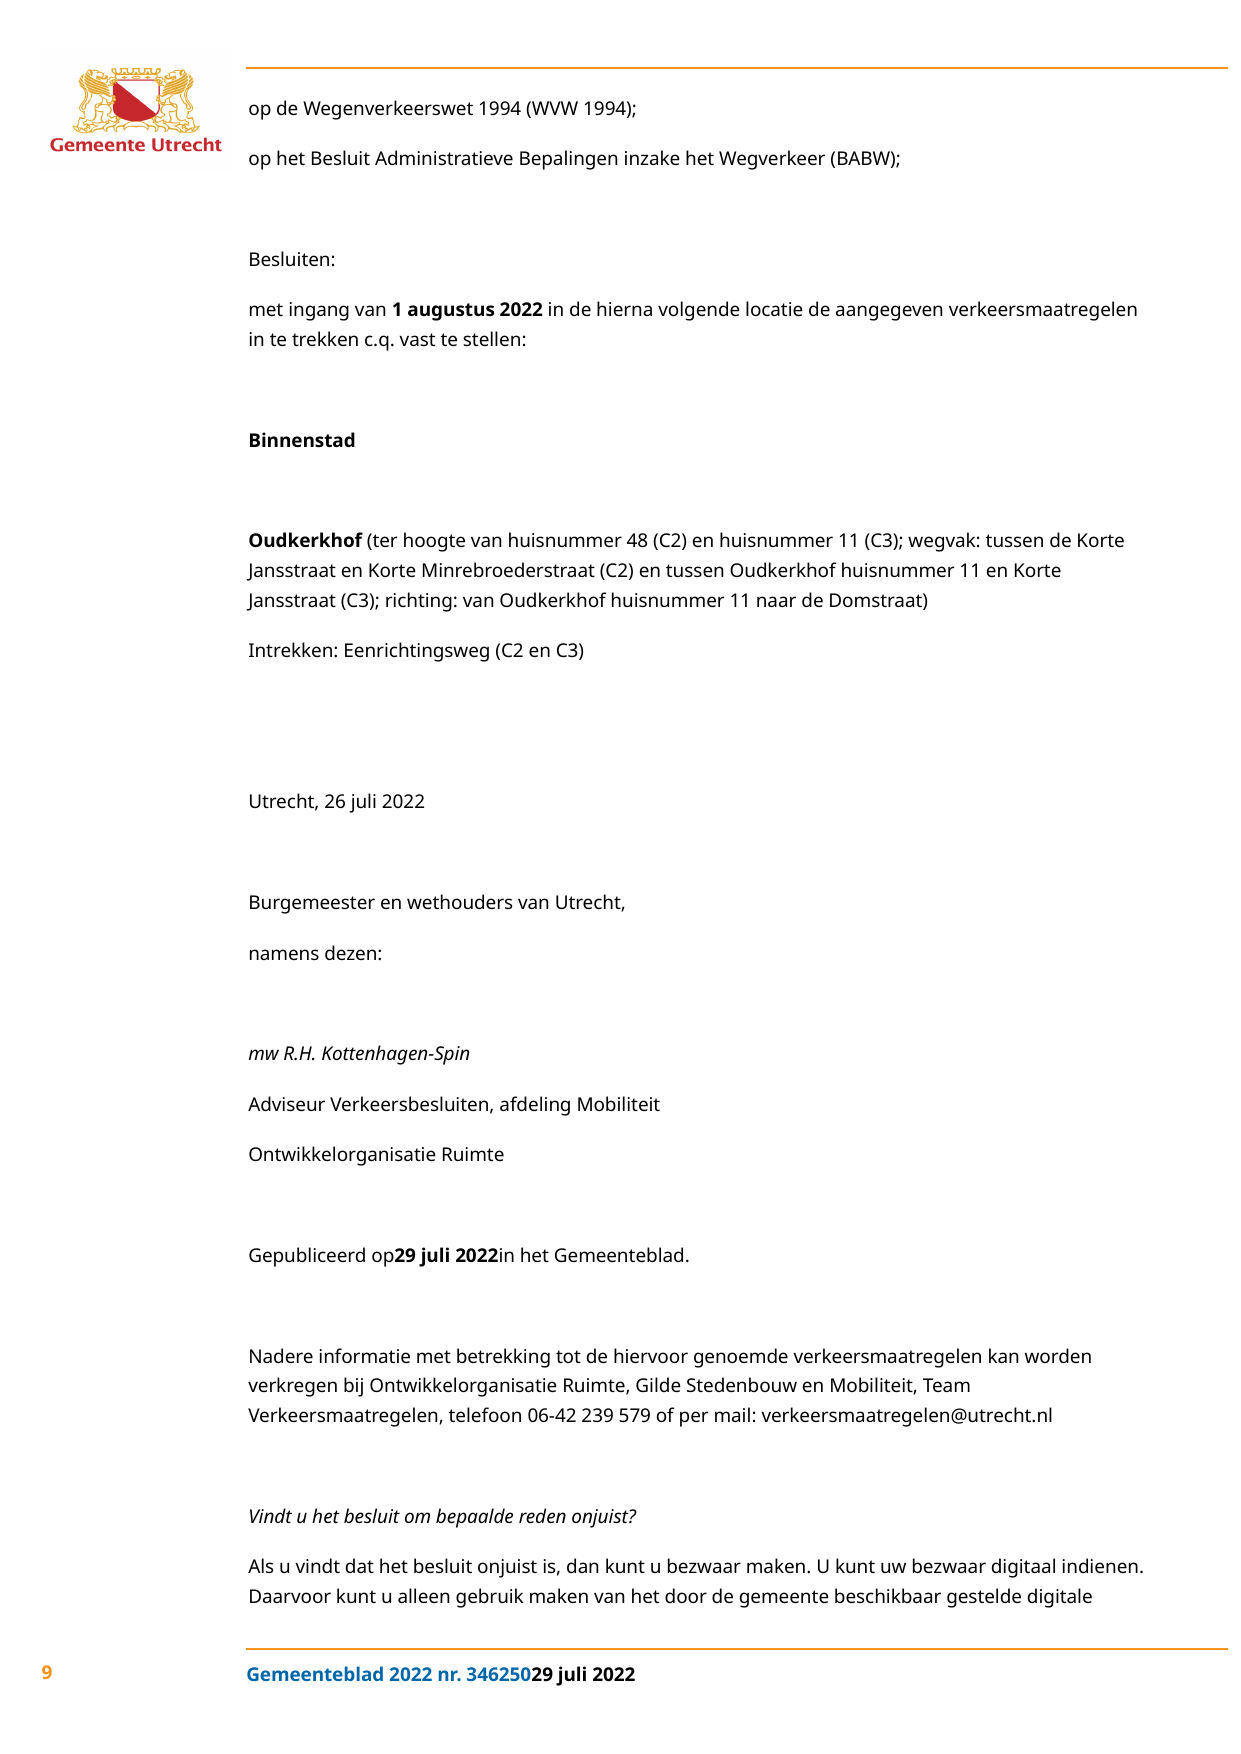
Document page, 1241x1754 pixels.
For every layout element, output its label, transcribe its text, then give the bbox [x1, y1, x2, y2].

text Als u vindt dat het besluit onjuist is, dan kunt u bezwaar maken. U kunt uw bezwaar digitaal indienen. Daarvoor kunt u alleen gebruik maken van het door de gemeente beschikbaar gestelde digitale [248, 1553, 1152, 1609]
text Besluiten: [248, 246, 1152, 272]
text Gepubliceerd op29 juli 2022in het Gemeenteblad. [248, 1242, 1152, 1268]
text Binnenstad [248, 427, 1152, 453]
text op het Besluit Administratieve Bepalingen inzake het Wegverkeer (BABW); [248, 145, 1152, 171]
text Ontwikkelorganisatie Ruimte [248, 1141, 1152, 1167]
text namens dezen: [248, 940, 1152, 966]
text Vindt u het besluit om bepaalde reden onjuist? [248, 1503, 1152, 1529]
text Nadere informatie met betrekking tot de hiervoor genoemde verkeersmaatregelen kan worden verkregen bij Ontwikkelorganisatie Ruimte, Gilde Stedenbouw en Mobiliteit, Team Verkeersmaatregelen, telefoon 06-42 239 579 of per mail: verkeersmaatregelen@utrecht.nl [248, 1343, 1152, 1428]
text Burgemeester en wethouders van Utrecht, [248, 889, 1152, 915]
text op de Wegenverkeerswet 1994 (WVW 1994); [248, 95, 1152, 121]
text Intrekken: Eenrichtingsweg (C2 en C3) [248, 637, 1152, 663]
picture [41, 47, 231, 172]
text Oudkerkhof (ter hoogte van huisnummer 48 (C2) en huisnummer 11 (C3); wegvak: tussen de Korte Jansstraat en Korte Minrebroederstraat (C2) en tussen Oudkerkhof huisnummer 11 en Korte Jansstraat (C3); richting: van Oudkerkhof huisnummer 11 naar de Domstraat) [248, 528, 1152, 613]
text met ingang van 1 augustus 2022 in de hierna volgende locatie de aangegeven verkeersmaatregelen in te trekken c.q. vast te stellen: [248, 296, 1152, 352]
text Adviseur Verkeersbesluiten, afdeling Mobiliteit [248, 1091, 1152, 1117]
text mw R.H. Kottenhagen-Spin [248, 1041, 1152, 1066]
text Utrecht, 26 juli 2022 [248, 788, 1152, 814]
